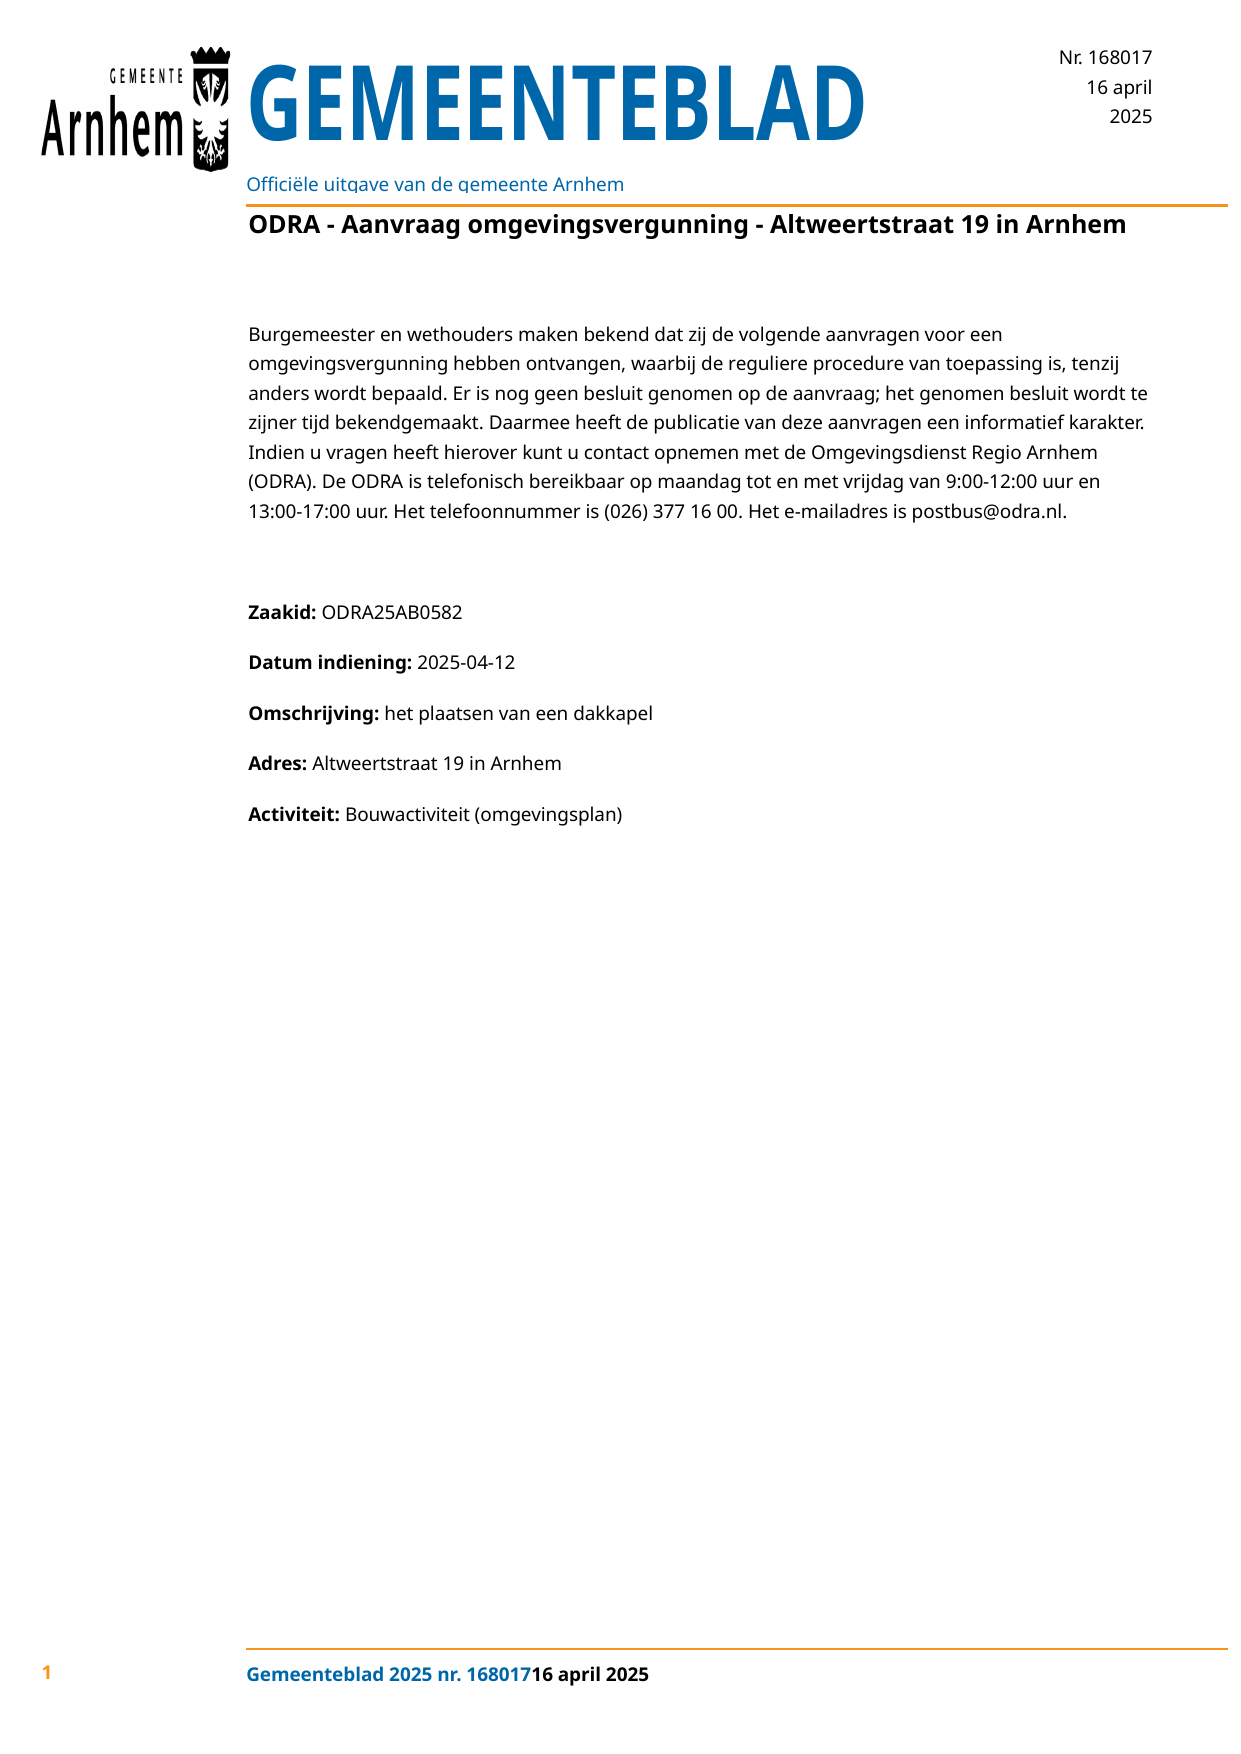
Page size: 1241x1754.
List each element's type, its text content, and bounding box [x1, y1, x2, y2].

text Burgemeester en wethouders maken bekend dat zij de volgende aanvragen voor een omgevingsvergunning hebben ontvangen, waarbij de reguliere procedure van toepassing is, tenzij anders wordt bepaald. Er is nog geen besluit genomen op de aanvraag; het genomen besluit wordt te zijner tijd bekendgemaakt. Daarmee heeft de publicatie van deze aanvragen een informatief karakter. Indien u vragen heeft hierover kunt u contact opnemen met de Omgevingsdienst Regio Arnhem (ODRA). De ODRA is telefonisch bereikbaar op maandag tot en met vrijdag van 9:00-12:00 uur en 13:00-17:00 uur. Het telefoonnummer is (026) 377 16 00. Het e-mailadres is postbus@odra.nl. [248, 321, 1152, 524]
text Datum indiening: 2025-04-12 [248, 649, 1152, 675]
text Zaakid: ODRA25AB0582 [248, 599, 1152, 625]
text Adres: Altweertstraat 19 in Arnhem [248, 750, 1152, 776]
text Omschrijving: het plaatsen van een dakkapel [248, 700, 1152, 726]
picture [41, 47, 231, 172]
text Activiteit: Bouwactiviteit (omgevingsplan) [248, 801, 1152, 826]
text ODRA - Aanvraag omgevingsvergunning - Altweertstraat 19 in Arnhem [248, 207, 1152, 241]
